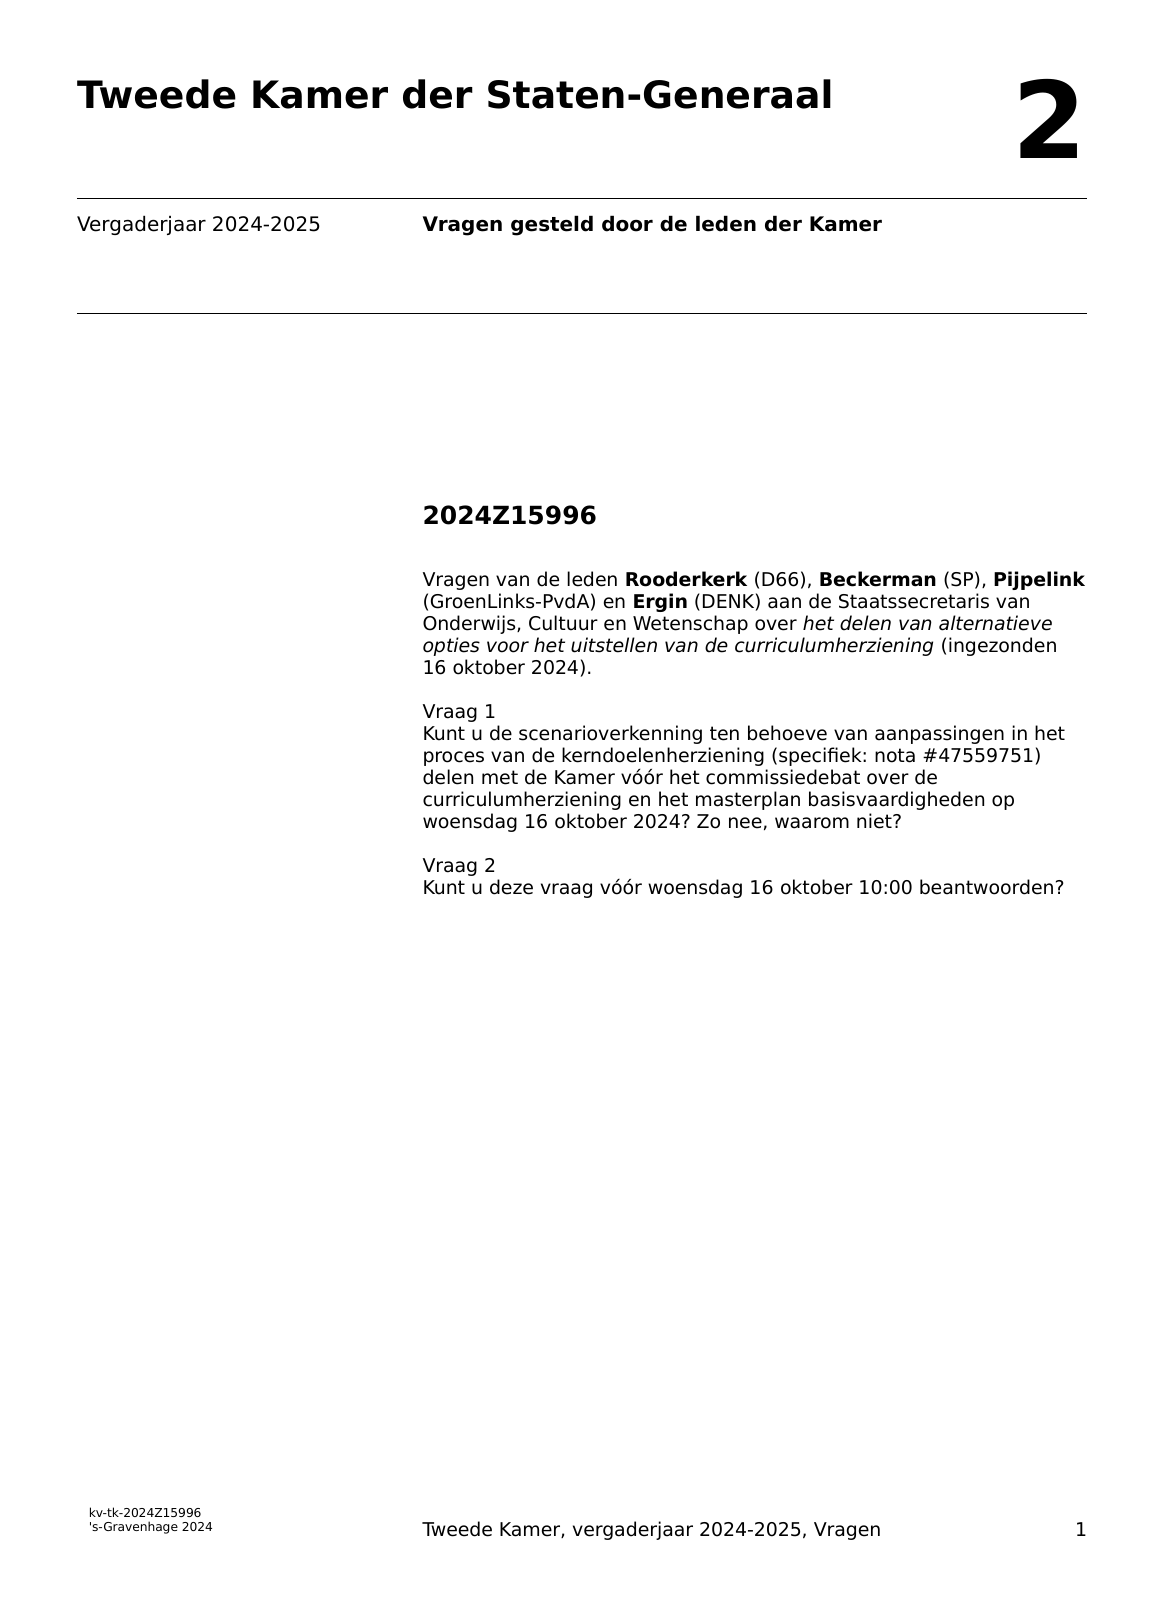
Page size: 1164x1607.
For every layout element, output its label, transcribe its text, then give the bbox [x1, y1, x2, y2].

table_cell Vragen gesteld door de leden der Kamer [422, 199, 1087, 313]
table_cell Vergaderjaar 2024-2025 [77, 199, 422, 313]
text kv-tk-2024Z15996 [88, 1506, 323, 1520]
text Kunt u de scenarioverkenning ten behoeve van aanpassingen in het proces van de kerndoelenherziening (specifiek: nota #47559751) delen met de Kamer vóór het commissiedebat over de curriculumherziening en het masterplan basisvaardigheden op woensdag 16 oktober 2024? Zo nee, waarom niet? [422, 723, 1087, 833]
table_header 2 [886, 59, 1087, 198]
text Vragen van de leden Rooderkerk (D66), Beckerman (SP), Pijpelink (GroenLinks-PvdA) en Ergin (DENK) aan de Staatssecretaris van Onderwijs, Cultuur en Wetenschap over het delen van alternatieve opties voor het uitstellen van de curriculumherziening (ingezonden 16 oktober 2024). [422, 569, 1087, 679]
text 's-Gravenhage 2024 [88, 1520, 323, 1534]
text Vraag 1 [422, 701, 1087, 723]
text Kunt u deze vraag vóór woensdag 16 oktober 10:00 beantwoorden? [422, 877, 1087, 899]
table_header Tweede Kamer der Staten-Generaal [77, 59, 886, 198]
text 2024Z15996 [422, 501, 1087, 531]
text Vraag 2 [422, 855, 1087, 877]
